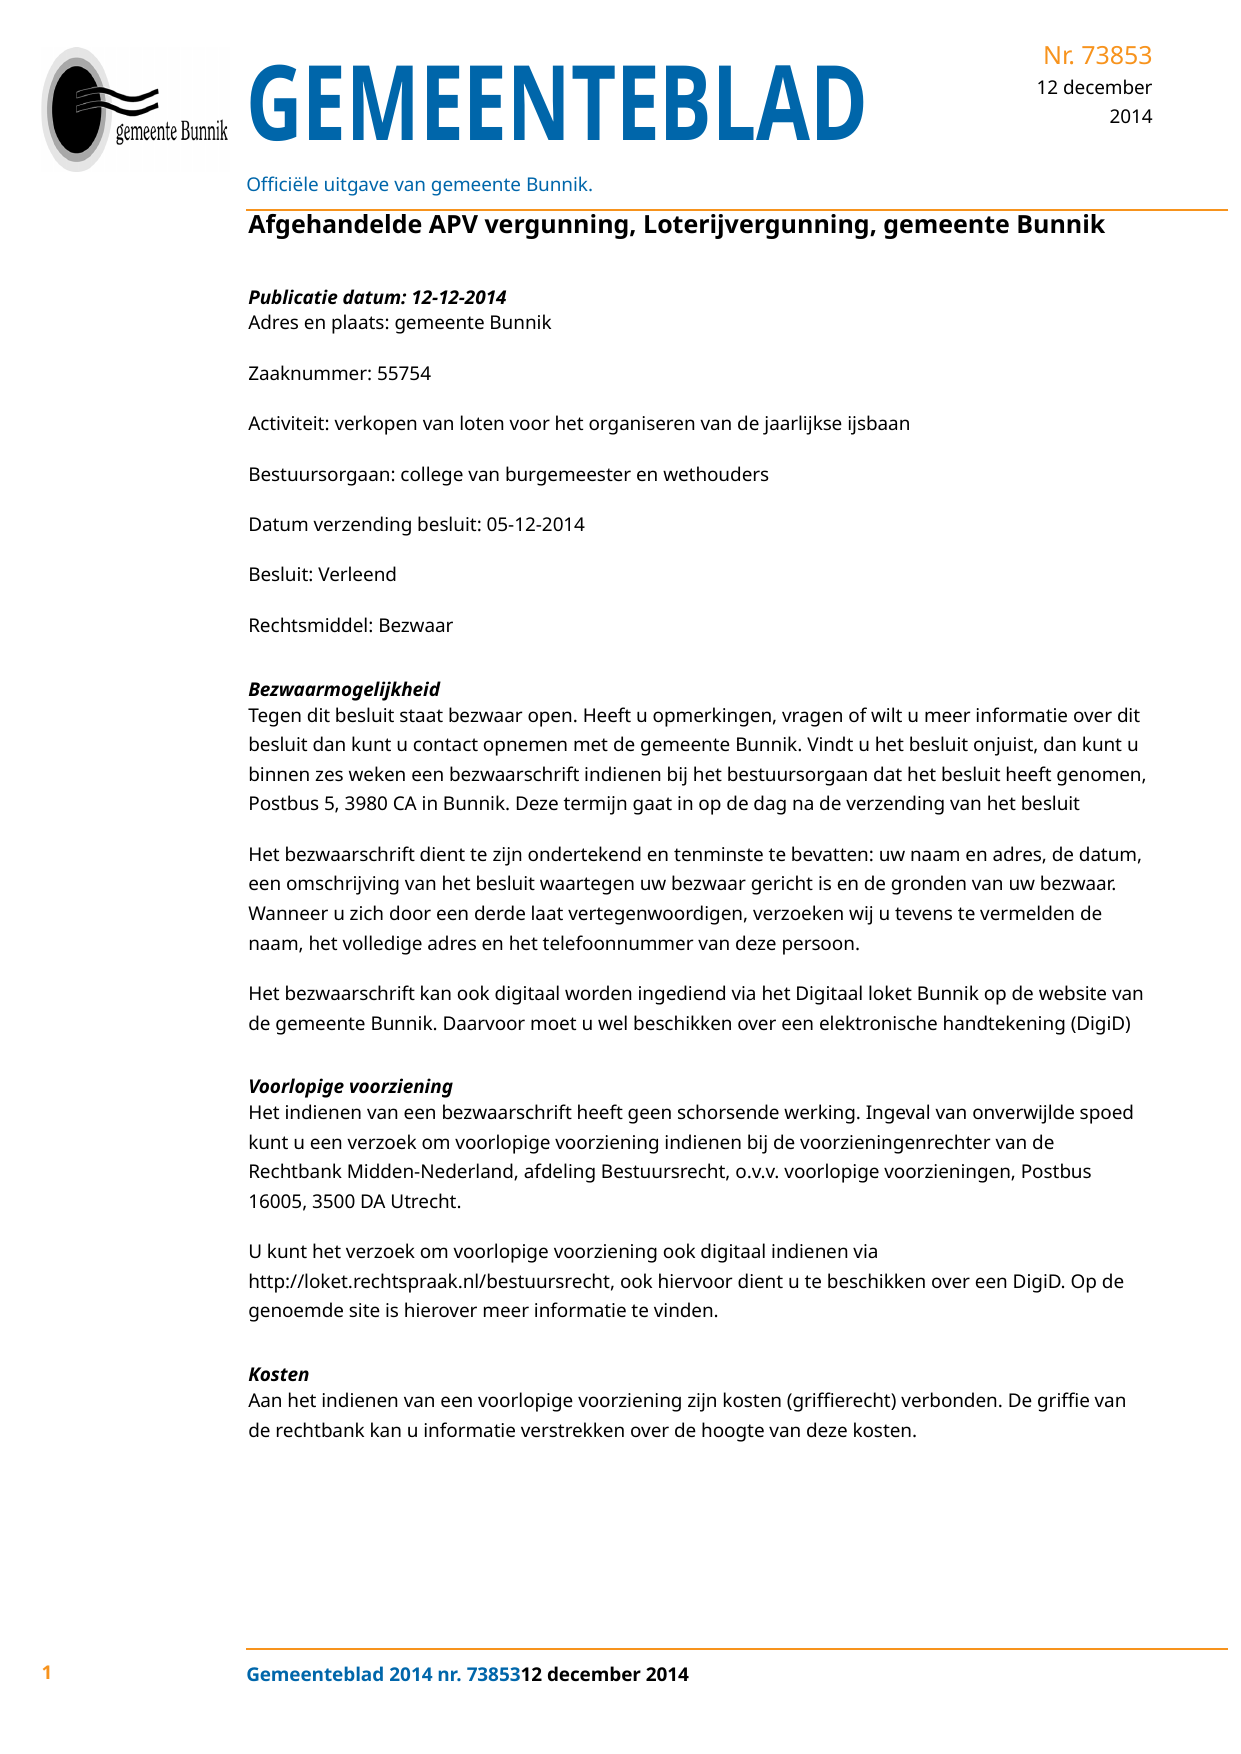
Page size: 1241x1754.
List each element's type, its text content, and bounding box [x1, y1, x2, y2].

text Adres en plaats: gemeente Bunnik [248, 309, 1152, 335]
text U kunt het verzoek om voorlopige voorziening ook digitaal indienen via http://loket.rechtspraak.nl/bestuursrecht, ook hiervoor dient u te beschikken over een DigiD. Op de genoemde site is hierover meer informatie te vinden. [248, 1238, 1152, 1323]
text Afgehandelde APV vergunning, Loterijvergunning, gemeente Bunnik [248, 211, 1152, 241]
picture [41, 47, 231, 172]
text Tegen dit besluit staat bezwaar open. Heeft u opmerkingen, vragen of wilt u meer informatie over dit besluit dan kunt u contact opnemen met de gemeente Bunnik. Vindt u het besluit onjuist, dan kunt u binnen zes weken een bezwaarschrift indienen bij het bestuursorgaan dat het besluit heeft genomen, Postbus 5, 3980 CA in Bunnik. Deze termijn gaat in op de dag na de verzending van het besluit [248, 702, 1152, 816]
text Kosten [248, 1362, 1152, 1387]
text Datum verzending besluit: 05-12-2014 [248, 511, 1152, 537]
text Rechtsmiddel: Bezwaar [248, 612, 1152, 638]
text Het bezwaarschrift dient te zijn ondertekend en tenminste te bevatten: uw naam en adres, de datum, een omschrijving van het besluit waartegen uw bezwaar gericht is en de gronden van uw bezwaar. Wanneer u zich door een derde laat vertegenwoordigen, verzoeken wij u tevens te vermelden de naam, het volledige adres en het telefoonnummer van deze persoon. [248, 841, 1152, 955]
text Zaaknummer: 55754 [248, 360, 1152, 386]
text Besluit: Verleend [248, 562, 1152, 587]
text Publicatie datum: 12-12-2014 [248, 284, 1152, 309]
text Voorlopige voorziening [248, 1074, 1152, 1099]
text Het bezwaarschrift kan ook digitaal worden ingediend via het Digitaal loket Bunnik op de website van de gemeente Bunnik. Daarvoor moet u wel beschikken over een elektronische handtekening (DigiD) [248, 980, 1152, 1035]
text Het indienen van een bezwaarschrift heeft geen schorsende werking. Ingeval van onverwijlde spoed kunt u een verzoek om voorlopige voorziening indienen bij de voorzieningenrechter van de Rechtbank Midden-Nederland, afdeling Bestuursrecht, o.v.v. voorlopige voorzieningen, Postbus 16005, 3500 DA Utrecht. [248, 1099, 1152, 1214]
text Aan het indienen van een voorlopige voorziening zijn kosten (griffierecht) verbonden. De griffie van de rechtbank kan u informatie verstrekken over de hoogte van deze kosten. [248, 1387, 1152, 1443]
text Bestuursorgaan: college van burgemeester en wethouders [248, 461, 1152, 487]
text Bezwaarmogelijkheid [248, 676, 1152, 702]
text Activiteit: verkopen van loten voor het organiseren van de jaarlijkse ijsbaan [248, 410, 1152, 436]
